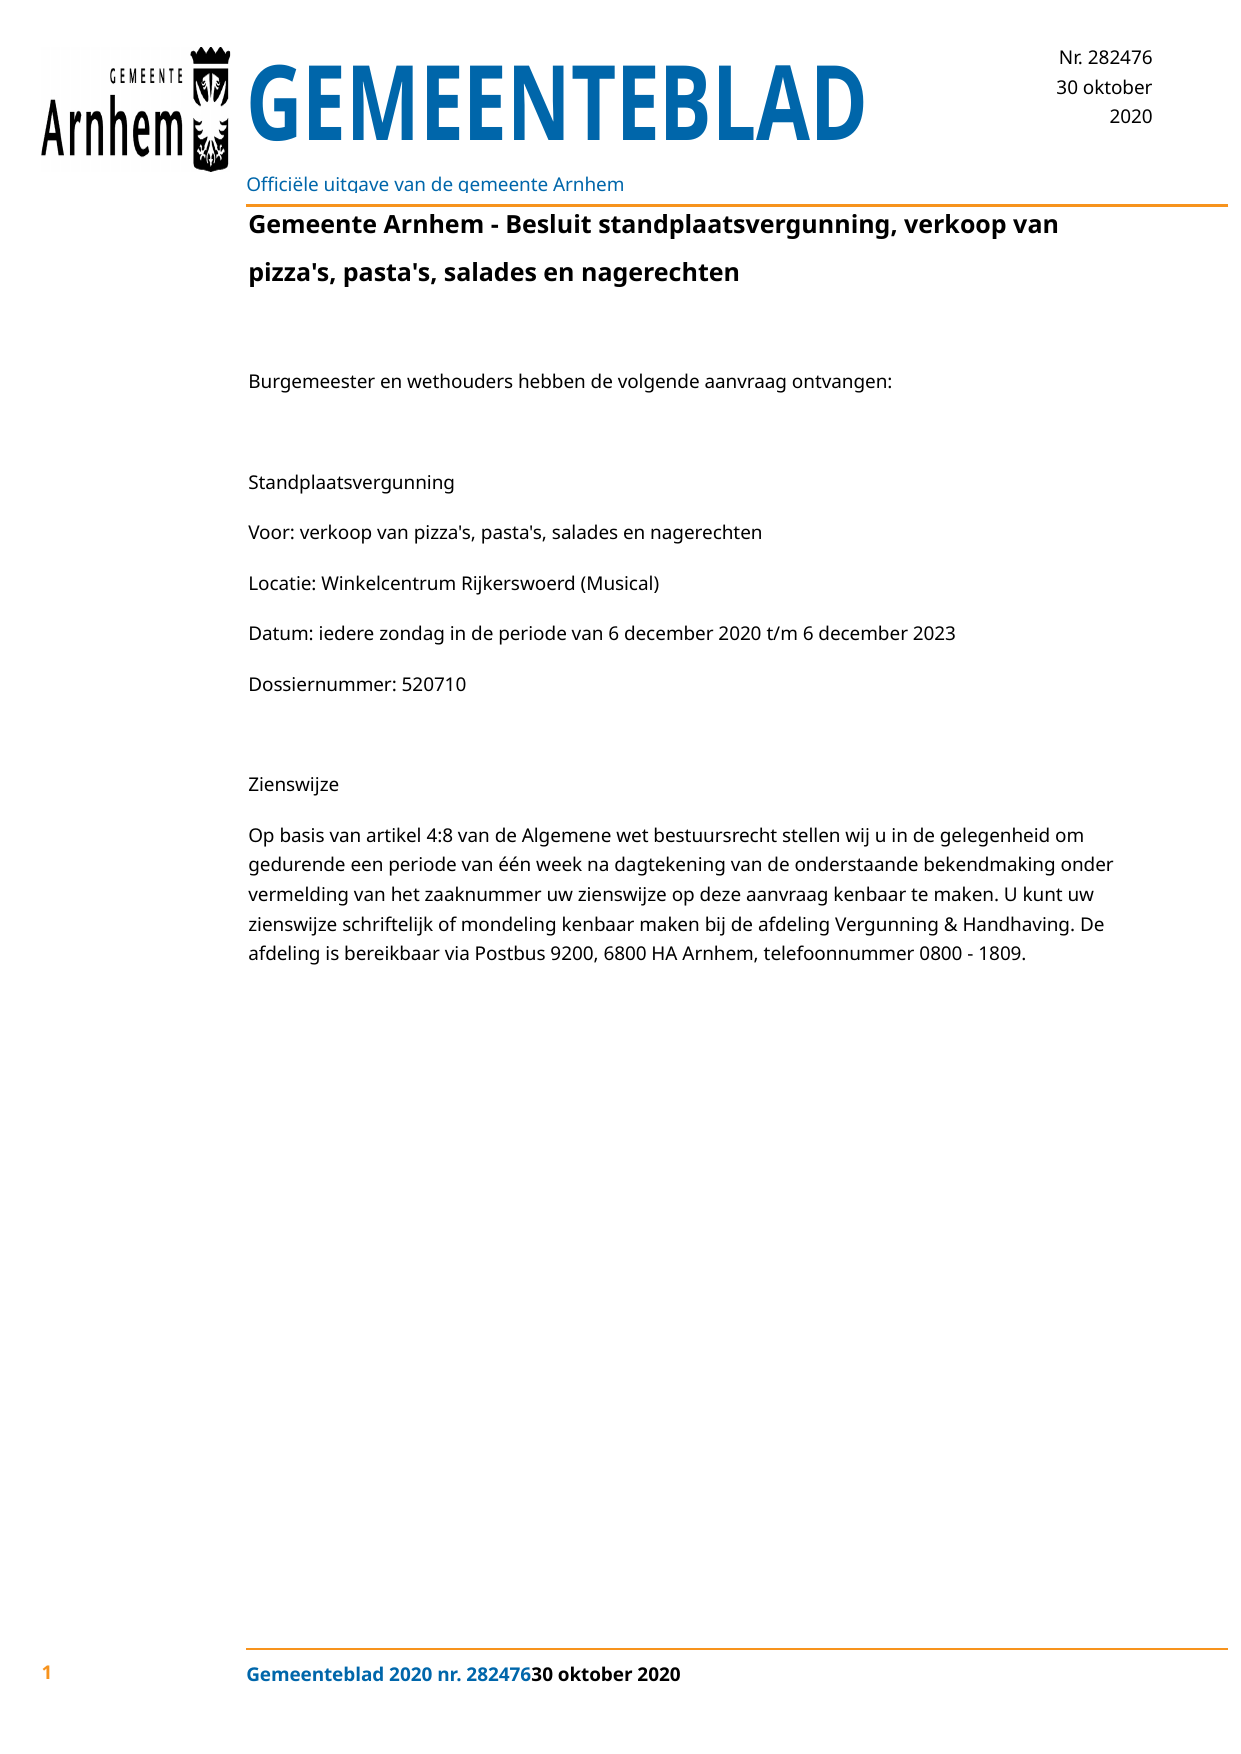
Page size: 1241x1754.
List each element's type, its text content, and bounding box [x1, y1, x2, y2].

text Burgemeester en wethouders hebben de volgende aanvraag ontvangen: [248, 368, 1152, 394]
text Standplaatsvergunning [248, 469, 1152, 495]
text Dossiernummer: 520710 [248, 671, 1152, 697]
text Voor: verkoop van pizza's, pasta's, salades en nagerechten [248, 519, 1152, 545]
text Locatie: Winkelcentrum Rijkerswoerd (Musical) [248, 570, 1152, 596]
picture [41, 47, 231, 172]
text Zienswijze [248, 772, 1152, 797]
text Op basis van artikel 4:8 van de Algemene wet bestuursrecht stellen wij u in de gelegenheid om gedurende een periode van één week na dagtekening van de onderstaande bekendmaking onder vermelding van het zaaknummer uw zienswijze op deze aanvraag kenbaar te maken. U kunt uw zienswijze schriftelijk of mondeling kenbaar maken bij de afdeling Vergunning & Handhaving. De afdeling is bereikbaar via Postbus 9200, 6800 HA Arnhem, telefoonnummer 0800 - 1809. [248, 822, 1152, 966]
text Datum: iedere zondag in de periode van 6 december 2020 t/m 6 december 2023 [248, 620, 1152, 646]
text Gemeente Arnhem - Besluit standplaatsvergunning, verkoop van pizza's, pasta's, salades en nagerechten [248, 207, 1152, 288]
